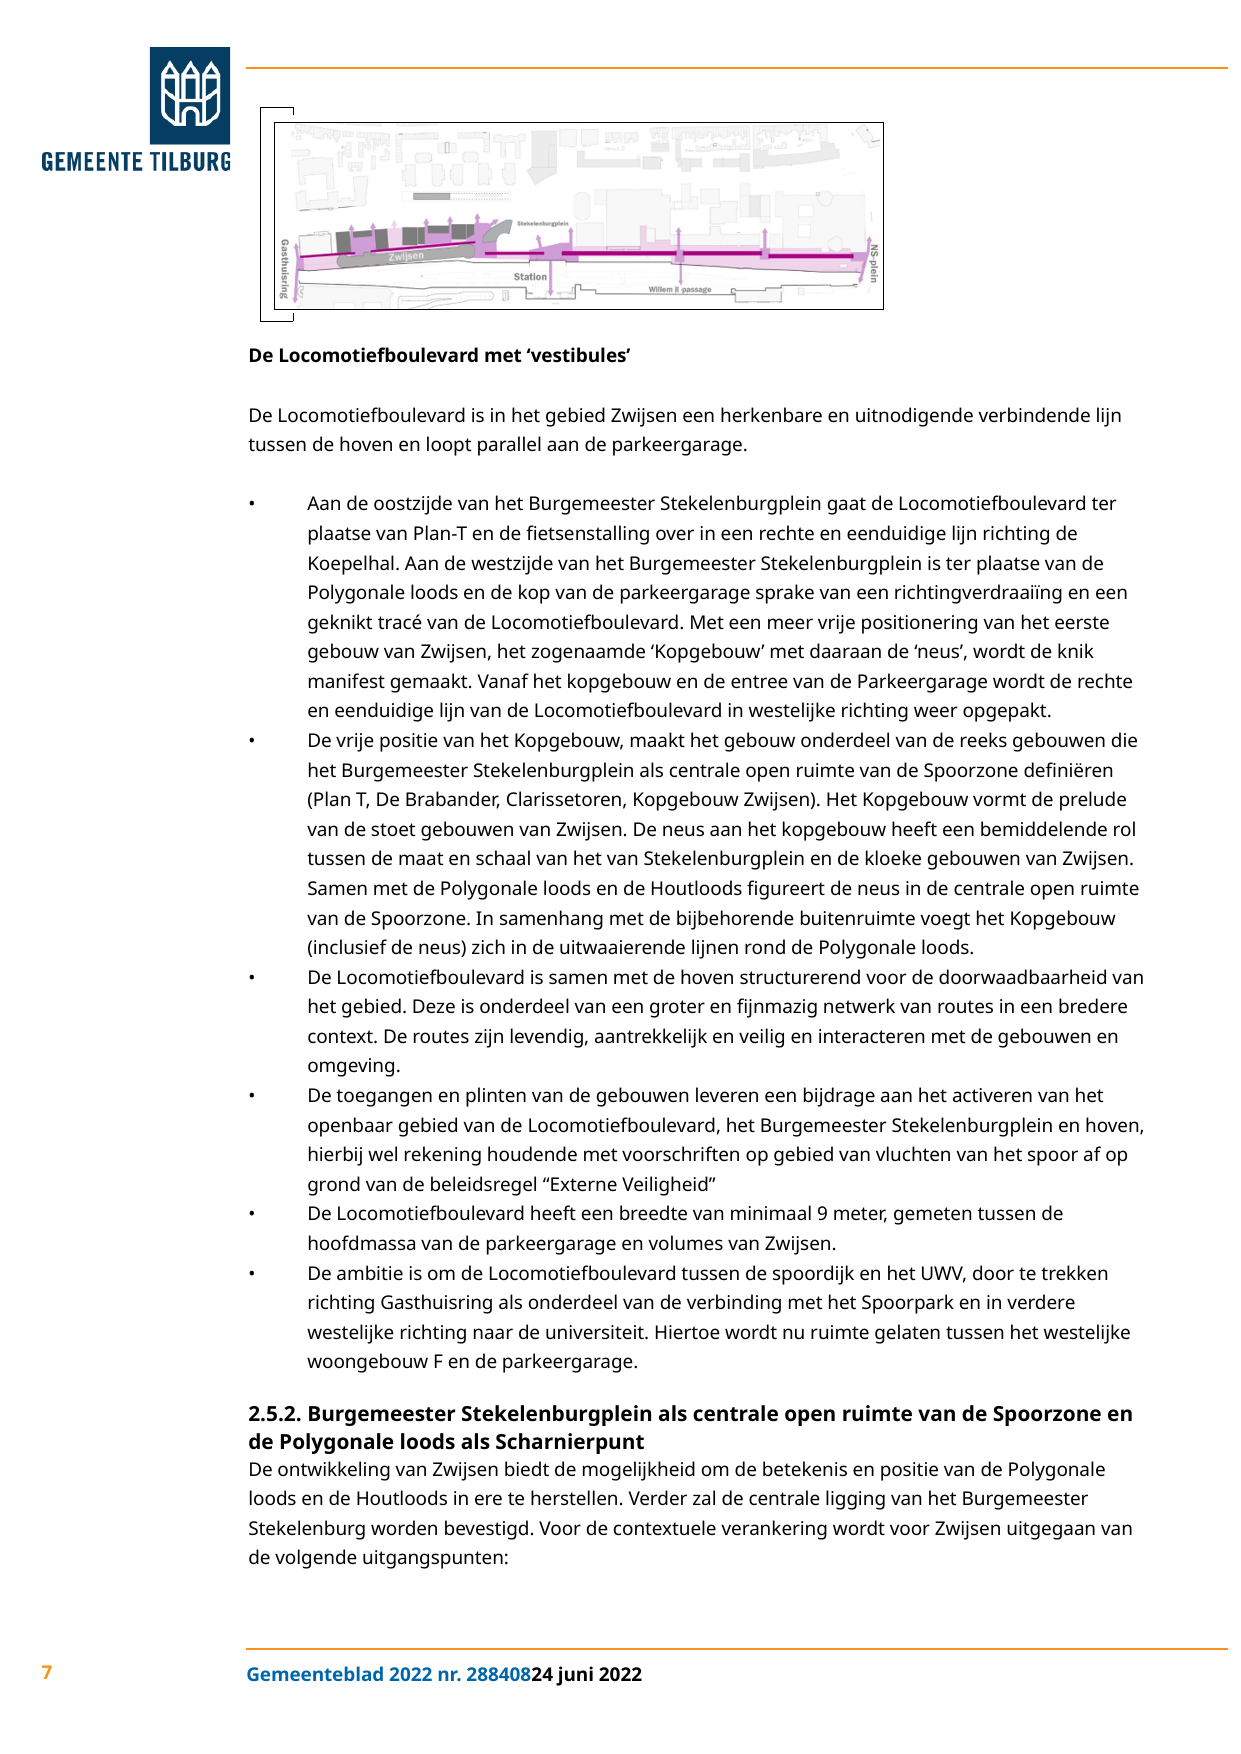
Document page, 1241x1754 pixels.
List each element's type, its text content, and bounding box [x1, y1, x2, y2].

picture [268, 115, 889, 313]
text De Locomotiefboulevard is in het gebied Zwijsen een herkenbare en uitnodigende verbindende lijn tussen de hoven en loopt parallel aan de parkeergarage. [248, 402, 1152, 457]
list De Locomotiefboulevard is samen met de hoven structurerend voor de doorwaadbaarheid van het gebied. Deze is onderdeel van een groter en fijnmazig netwerk van routes in een bredere context. De routes zijn levendig, aantrekkelijk en veilig en interacteren met de gebouwen en omgeving. [248, 964, 1152, 1078]
list De toegangen en plinten van de gebouwen leveren een bijdrage aan het activeren van het openbaar gebied van de Locomotiefboulevard, het Burgemeester Stekelenburgplein en hoven, hierbij wel rekening houdende met voorschriften op gebied van vluchten van het spoor af op grond van de beleidsregel “Externe Veiligheid” [248, 1082, 1152, 1197]
list De ambitie is om de Locomotiefboulevard tussen de spoordijk en het UWV, door te trekken richting Gasthuisring als onderdeel van de verbinding met het Spoorpark en in verdere westelijke richting naar de universiteit. Hiertoe wordt nu ruimte gelaten tussen het westelijke woongebouw F en de parkeergarage. [248, 1260, 1152, 1374]
list De vrije positie van het Kopgebouw, maakt het gebouw onderdeel van de reeks gebouwen die het Burgemeester Stekelenburgplein als centrale open ruimte van de Spoorzone definiëren (Plan T, De Brabander, Clarissetoren, Kopgebouw Zwijsen). Het Kopgebouw vormt de prelude van de stoet gebouwen van Zwijsen. De neus aan het kopgebouw heeft een bemiddelende rol tussen de maat en schaal van het van Stekelenburgplein en de kloeke gebouwen van Zwijsen. Samen met de Polygonale loods en de Houtloods figureert de neus in de centrale open ruimte van de Spoorzone. In samenhang met de bijbehorende buitenruimte voegt het Kopgebouw (inclusief de neus) zich in de uitwaaierende lijnen rond de Polygonale loods. [248, 727, 1152, 960]
list Aan de oostzijde van het Burgemeester Stekelenburgplein gaat de Locomotiefboulevard ter plaatse van Plan-T en de fietsenstalling over in een rechte en eenduidige lijn richting de Koepelhal. Aan de westzijde van het Burgemeester Stekelenburgplein is ter plaatse van de Polygonale loods en de kop van de parkeergarage sprake van een richtingverdraaiïng en een geknikt tracé van de Locomotiefboulevard. Met een meer vrije positionering van het eerste gebouw van Zwijsen, het zogenaamde ‘Kopgebouw’ met daaraan de ‘neus’, wordt de knik manifest gemaakt. Vanaf het kopgebouw en de entree van de Parkeergarage wordt de rechte en eenduidige lijn van de Locomotiefboulevard in westelijke richting weer opgepakt. [248, 491, 1152, 723]
text 2.5.2. Burgemeester Stekelenburgplein als centrale open ruimte van de Spoorzone en de Polygonale loods als Scharnierpunt [248, 1399, 1152, 1456]
text De ontwikkeling van Zwijsen biedt de mogelijkheid om de betekenis en positie van de Polygonale loods en de Houtloods in ere te herstellen. Verder zal de centrale ligging van het Burgemeester Stekelenburg worden bevestigd. Voor de contextuele verankering wordt voor Zwijsen uitgegaan van de volgende uitgangspunten: [248, 1456, 1152, 1570]
list De Locomotiefboulevard heeft een breedte van minimaal 9 meter, gemeten tussen de hoofdmassa van de parkeergarage en volumes van Zwijsen. [248, 1201, 1152, 1256]
picture [41, 47, 231, 172]
text De Locomotiefboulevard met ‘vestibules’ [248, 343, 1152, 368]
